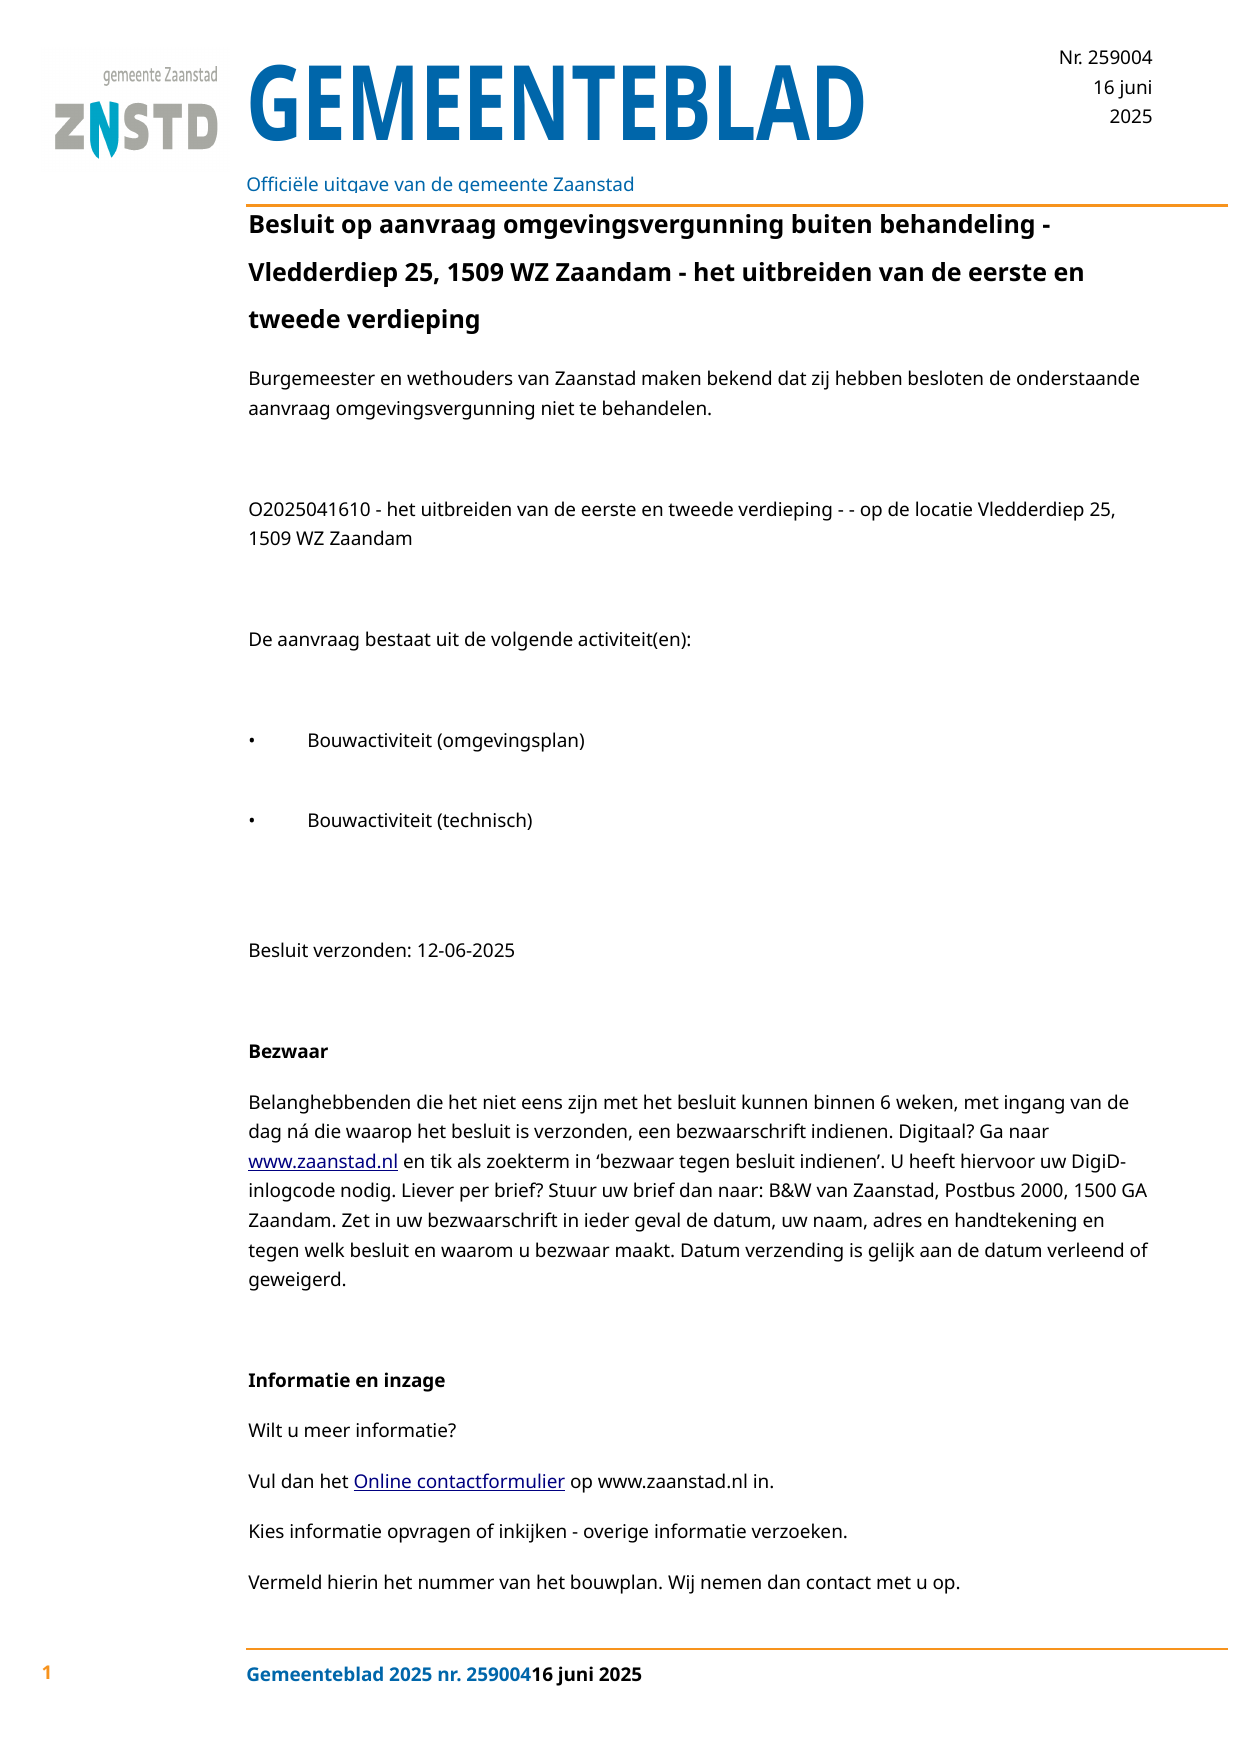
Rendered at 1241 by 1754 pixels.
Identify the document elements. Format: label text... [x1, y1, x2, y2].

text Vermeld hierin het nummer van het bouwplan. Wij nemen dan contact met u op. [248, 1569, 1152, 1594]
text Bezwaar [248, 1038, 1152, 1064]
text O2025041610 - het uitbreiden van de eerste en tweede verdieping - - op de locatie Vledderdiep 25, 1509 WZ Zaandam [248, 496, 1152, 551]
text Vul dan het Online contactformulier op www.zaanstad.nl in. [248, 1468, 1152, 1494]
list Bouwactiviteit (omgevingsplan) [248, 727, 1152, 753]
list Bouwactiviteit (technisch) [248, 807, 1152, 833]
text Burgemeester en wethouders van Zaanstad maken bekend dat zij hebben besloten de onderstaande aanvraag omgevingsvergunning niet te behandelen. [248, 366, 1152, 421]
text Informatie en inzage [248, 1367, 1152, 1393]
text Besluit op aanvraag omgevingsvergunning buiten behandeling - Vledderdiep 25, 1509 WZ Zaandam - het uitbreiden van de eerste en tweede verdieping [248, 207, 1152, 336]
text De aanvraag bestaat uit de volgende activiteit(en): [248, 626, 1152, 652]
picture [41, 47, 231, 172]
text Wilt u meer informatie? [248, 1418, 1152, 1443]
text Kies informatie opvragen of inkijken - overige informatie verzoeken. [248, 1518, 1152, 1544]
text Besluit verzonden: 12-06-2025 [248, 938, 1152, 963]
text Belanghebbenden die het niet eens zijn met het besluit kunnen binnen 6 weken, met ingang van de dag ná die waarop het besluit is verzonden, een bezwaarschrift indienen. Digitaal? Ga naar www.zaanstad.nl en tik als zoekterm in ‘bezwaar tegen besluit indienen’. U heeft hiervoor uw DigiD-inlogcode nodig. Liever per brief? Stuur uw brief dan naar: B&W van Zaanstad, Postbus 2000, 1500 GA Zaandam. Zet in uw bezwaarschrift in ieder geval de datum, uw naam, adres en handtekening en tegen welk besluit en waarom u bezwaar maakt. Datum verzending is gelijk aan de datum verleend of geweigerd. [248, 1089, 1152, 1292]
